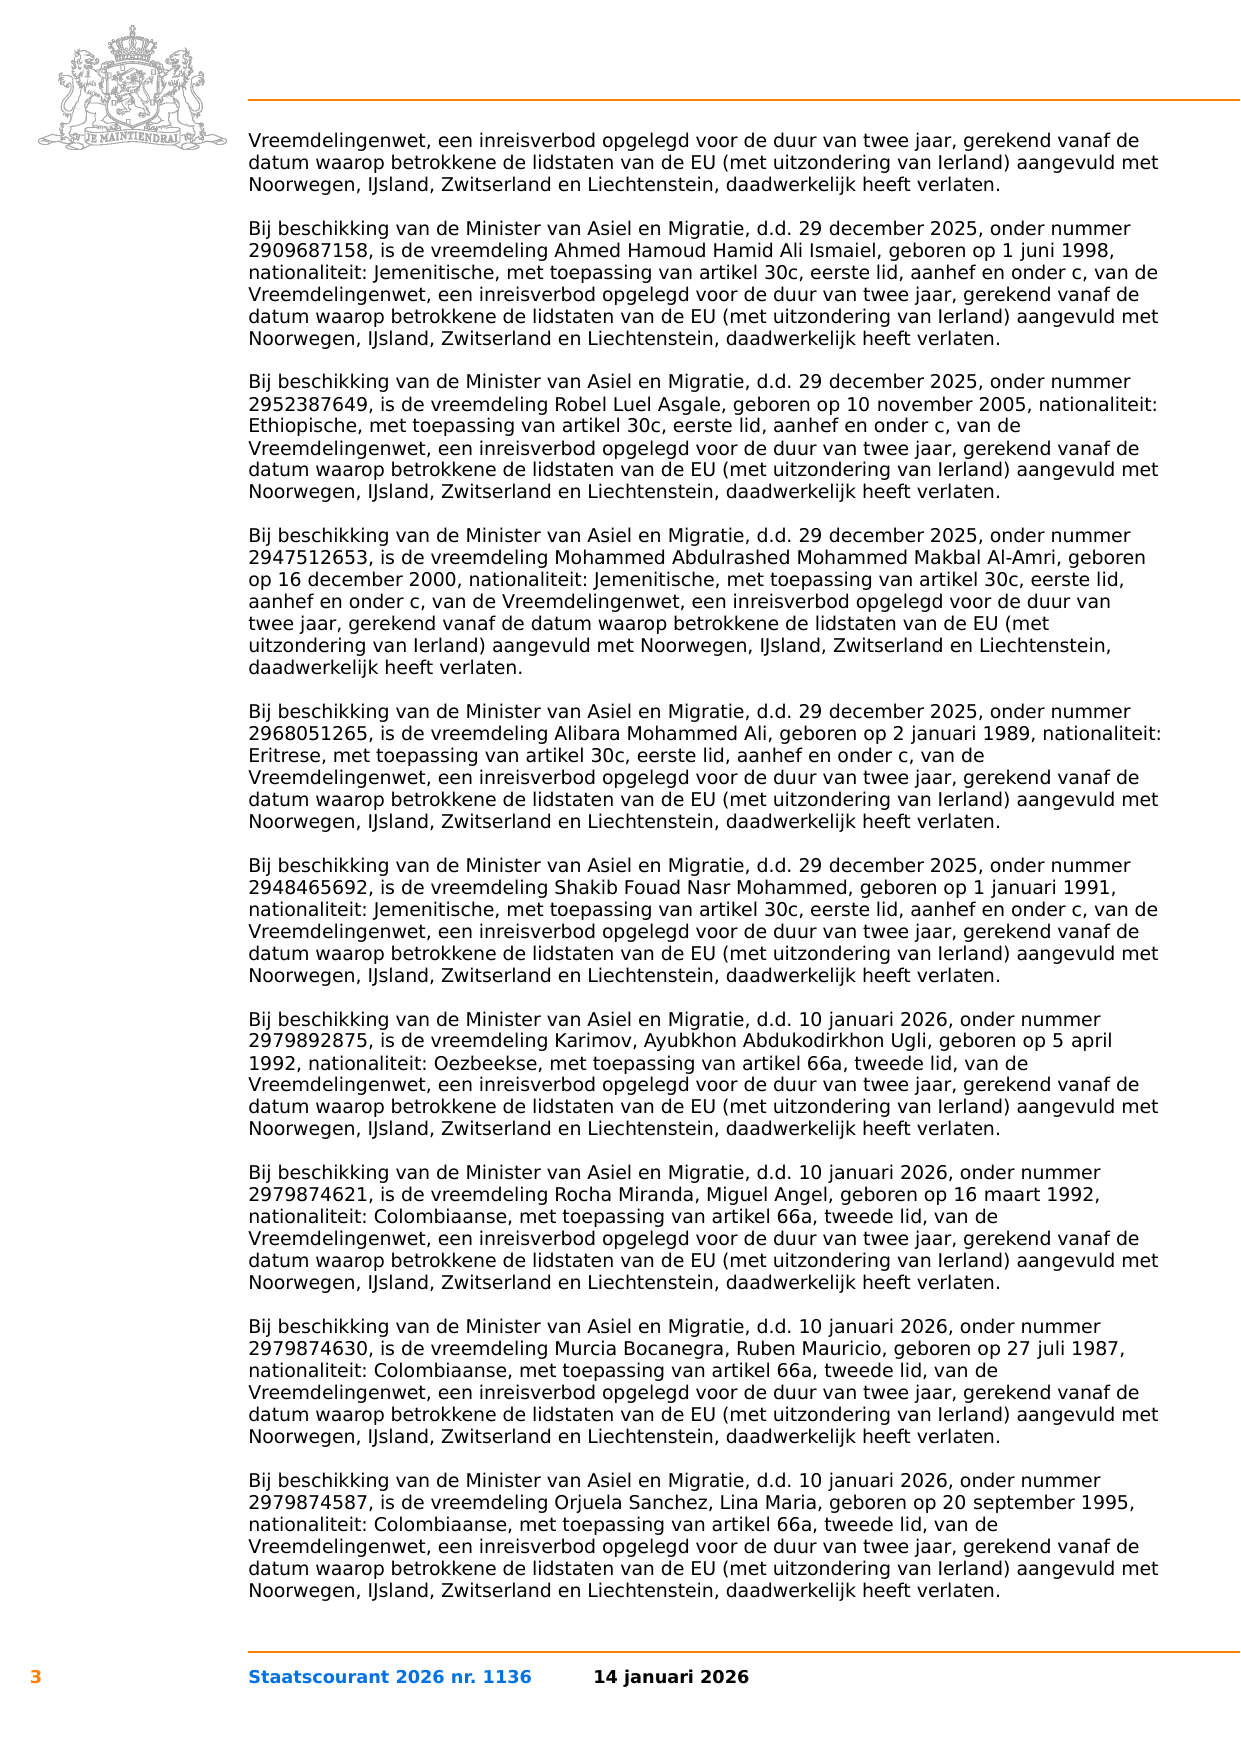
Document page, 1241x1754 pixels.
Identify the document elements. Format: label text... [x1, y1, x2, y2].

text Bij beschikking van de Minister van Asiel en Migratie, d.d. 29 december 2025, onder nummer 2909687158, is de vreemdeling Ahmed Hamoud Hamid Ali Ismaiel, geboren op 1 juni 1998, nationaliteit: Jemenitische, met toepassing van artikel 30c, eerste lid, aanhef en onder c, van de Vreemdelingenwet, een inreisverbod opgelegd voor de duur van twee jaar, gerekend vanaf de datum waarop betrokkene de lidstaten van de EU (met uitzondering van Ierland) aangevuld met Noorwegen, IJsland, Zwitserland en Liechtenstein, daadwerkelijk heeft verlaten. [248, 218, 1163, 349]
text Bij beschikking van de Minister van Asiel en Migratie, d.d. 10 januari 2026, onder nummer 2979874587, is de vreemdeling Orjuela Sanchez, Lina Maria, geboren op 20 september 1995, nationaliteit: Colombiaanse, met toepassing van artikel 66a, tweede lid, van de Vreemdelingenwet, een inreisverbod opgelegd voor de duur van twee jaar, gerekend vanaf de datum waarop betrokkene de lidstaten van de EU (met uitzondering van Ierland) aangevuld met Noorwegen, IJsland, Zwitserland en Liechtenstein, daadwerkelijk heeft verlaten. [248, 1470, 1163, 1602]
text Bij beschikking van de Minister van Asiel en Migratie, d.d. 29 december 2025, onder nummer 2948465692, is de vreemdeling Shakib Fouad Nasr Mohammed, geboren op 1 januari 1991, nationaliteit: Jemenitische, met toepassing van artikel 30c, eerste lid, aanhef en onder c, van de Vreemdelingenwet, een inreisverbod opgelegd voor de duur van twee jaar, gerekend vanaf de datum waarop betrokkene de lidstaten van de EU (met uitzondering van Ierland) aangevuld met Noorwegen, IJsland, Zwitserland en Liechtenstein, daadwerkelijk heeft verlaten. [248, 855, 1163, 987]
text Bij beschikking van de Minister van Asiel en Migratie, d.d. 10 januari 2026, onder nummer 2979892875, is de vreemdeling Karimov, Ayubkhon Abdukodirkhon Ugli, geboren op 5 april 1992, nationaliteit: Oezbeekse, met toepassing van artikel 66a, tweede lid, van de Vreemdelingenwet, een inreisverbod opgelegd voor de duur van twee jaar, gerekend vanaf de datum waarop betrokkene de lidstaten van de EU (met uitzondering van Ierland) aangevuld met Noorwegen, IJsland, Zwitserland en Liechtenstein, daadwerkelijk heeft verlaten. [248, 1008, 1163, 1140]
text Bij beschikking van de Minister van Asiel en Migratie, d.d. 10 januari 2026, onder nummer 2979874630, is de vreemdeling Murcia Bocanegra, Ruben Mauricio, geboren op 27 juli 1987, nationaliteit: Colombiaanse, met toepassing van artikel 66a, tweede lid, van de Vreemdelingenwet, een inreisverbod opgelegd voor de duur van twee jaar, gerekend vanaf de datum waarop betrokkene de lidstaten van de EU (met uitzondering van Ierland) aangevuld met Noorwegen, IJsland, Zwitserland en Liechtenstein, daadwerkelijk heeft verlaten. [248, 1316, 1163, 1448]
text Bij beschikking van de Minister van Asiel en Migratie, d.d. 29 december 2025, onder nummer 2952387649, is de vreemdeling Robel Luel Asgale, geboren op 10 november 2005, nationaliteit: Ethiopische, met toepassing van artikel 30c, eerste lid, aanhef en onder c, van de Vreemdelingenwet, een inreisverbod opgelegd voor de duur van twee jaar, gerekend vanaf de datum waarop betrokkene de lidstaten van de EU (met uitzondering van Ierland) aangevuld met Noorwegen, IJsland, Zwitserland en Liechtenstein, daadwerkelijk heeft verlaten. [248, 371, 1163, 503]
picture [38, 25, 227, 150]
text Bij beschikking van de Minister van Asiel en Migratie, d.d. 29 december 2025, onder nummer 2968051265, is de vreemdeling Alibara Mohammed Ali, geboren op 2 januari 1989, nationaliteit: Eritrese, met toepassing van artikel 30c, eerste lid, aanhef en onder c, van de Vreemdelingenwet, een inreisverbod opgelegd voor de duur van twee jaar, gerekend vanaf de datum waarop betrokkene de lidstaten van de EU (met uitzondering van Ierland) aangevuld met Noorwegen, IJsland, Zwitserland en Liechtenstein, daadwerkelijk heeft verlaten. [248, 701, 1163, 833]
text Vreemdelingenwet, een inreisverbod opgelegd voor de duur van twee jaar, gerekend vanaf de datum waarop betrokkene de lidstaten van de EU (met uitzondering van Ierland) aangevuld met Noorwegen, IJsland, Zwitserland en Liechtenstein, daadwerkelijk heeft verlaten. [248, 130, 1163, 196]
text Bij beschikking van de Minister van Asiel en Migratie, d.d. 10 januari 2026, onder nummer 2979874621, is de vreemdeling Rocha Miranda, Miguel Angel, geboren op 16 maart 1992, nationaliteit: Colombiaanse, met toepassing van artikel 66a, tweede lid, van de Vreemdelingenwet, een inreisverbod opgelegd voor de duur van twee jaar, gerekend vanaf de datum waarop betrokkene de lidstaten van de EU (met uitzondering van Ierland) aangevuld met Noorwegen, IJsland, Zwitserland en Liechtenstein, daadwerkelijk heeft verlaten. [248, 1162, 1163, 1294]
text Bij beschikking van de Minister van Asiel en Migratie, d.d. 29 december 2025, onder nummer 2947512653, is de vreemdeling Mohammed Abdulrashed Mohammed Makbal Al-Amri, geboren op 16 december 2000, nationaliteit: Jemenitische, met toepassing van artikel 30c, eerste lid, aanhef en onder c, van de Vreemdelingenwet, een inreisverbod opgelegd voor de duur van twee jaar, gerekend vanaf de datum waarop betrokkene de lidstaten van de EU (met uitzondering van Ierland) aangevuld met Noorwegen, IJsland, Zwitserland en Liechtenstein, daadwerkelijk heeft verlaten. [248, 525, 1163, 679]
